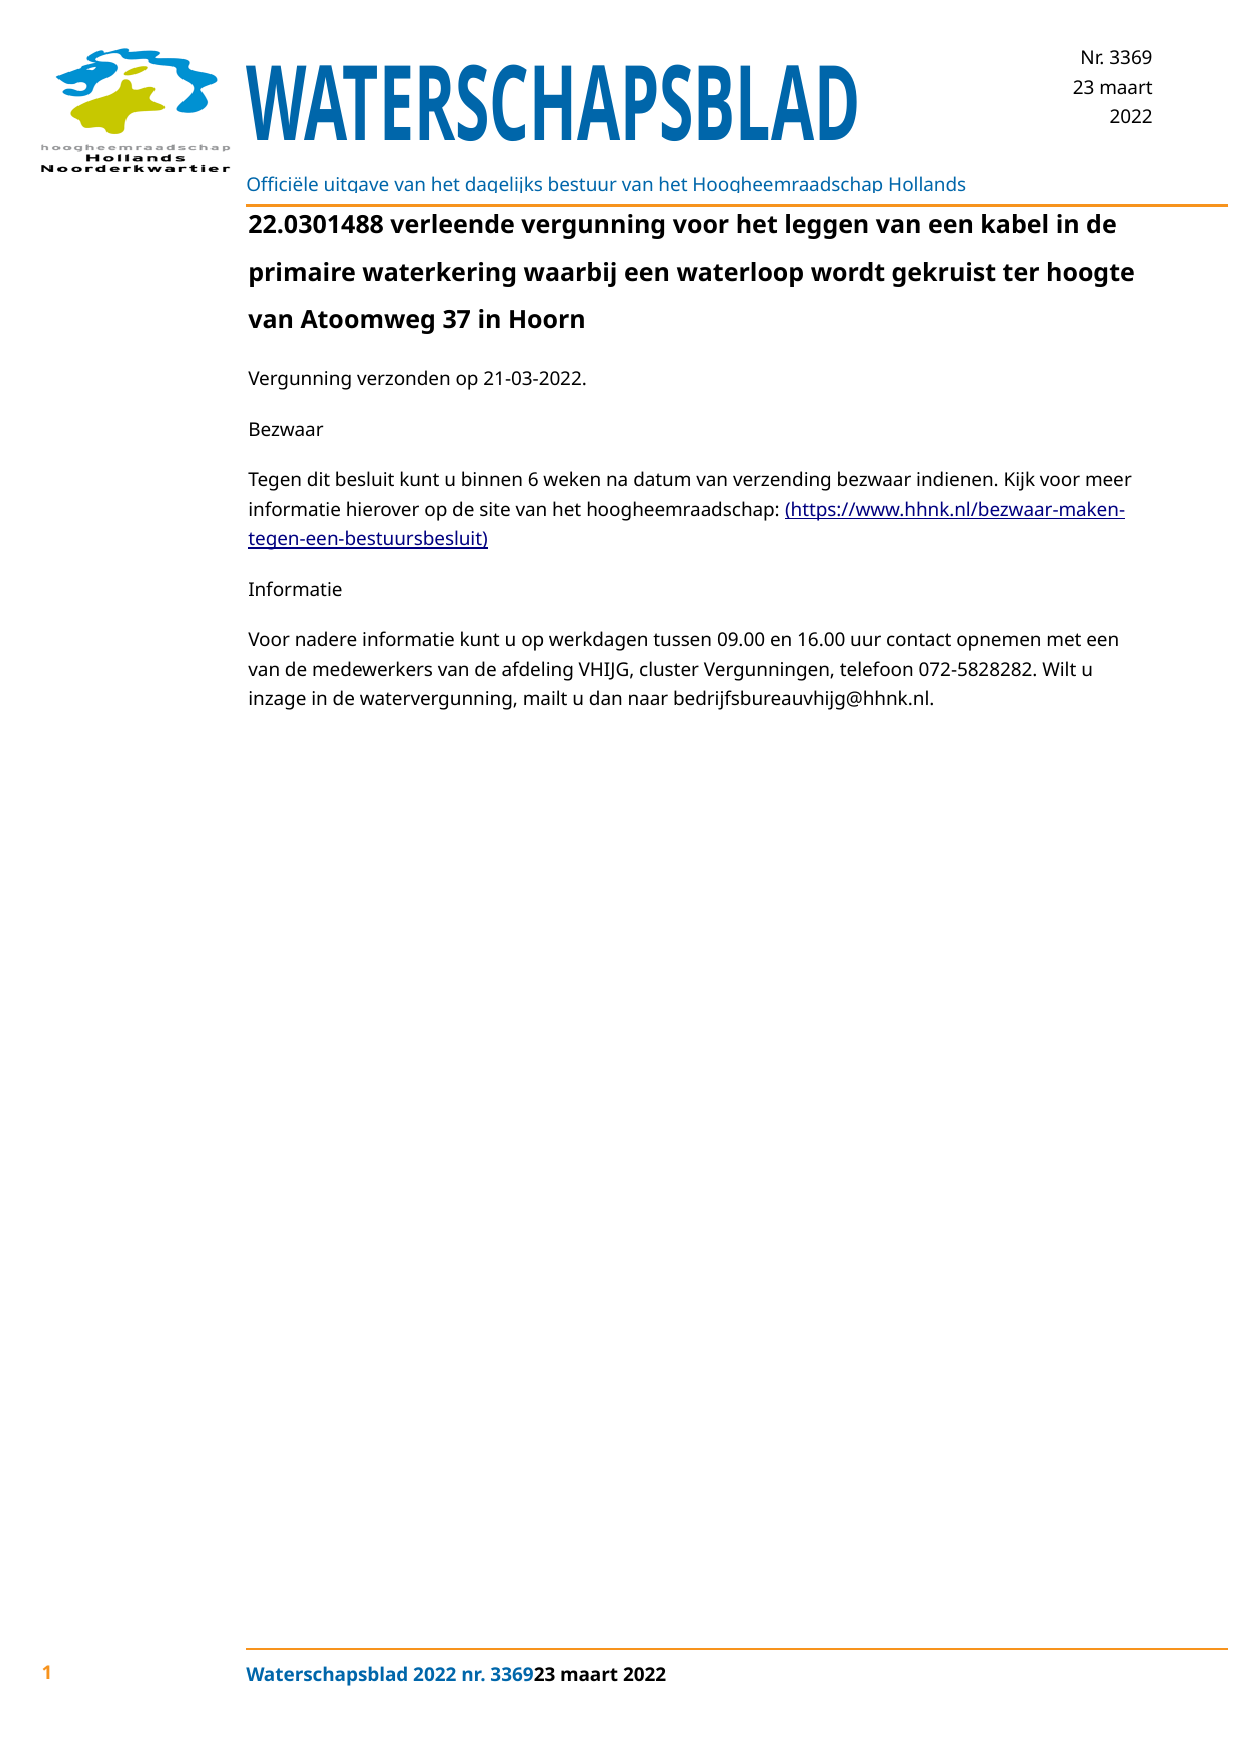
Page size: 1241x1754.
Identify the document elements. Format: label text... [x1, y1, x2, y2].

text Vergunning verzonden op 21-03-2022. [248, 366, 1152, 391]
text Tegen dit besluit kunt u binnen 6 weken na datum van verzending bezwaar indienen. Kijk voor meer informatie hierover op de site van het hoogheemraadschap: (https://www.hhnk.nl/bezwaar-maken-tegen-een-bestuursbesluit) [248, 466, 1152, 551]
text 22.0301488 verleende vergunning voor het leggen van een kabel in de primaire waterkering waarbij een waterloop wordt gekruist ter hoogte van Atoomweg 37 in Hoorn [248, 207, 1152, 336]
text Bezwaar [248, 416, 1152, 442]
text Informatie [248, 576, 1152, 602]
picture [41, 47, 231, 172]
text Voor nadere informatie kunt u op werkdagen tussen 09.00 en 16.00 uur contact opnemen met een van de medewerkers van de afdeling VHIJG, cluster Vergunningen, telefoon 072-5828282. Wilt u inzage in de watervergunning, mailt u dan naar bedrijfsbureauvhijg@hhnk.nl. [248, 626, 1152, 711]
